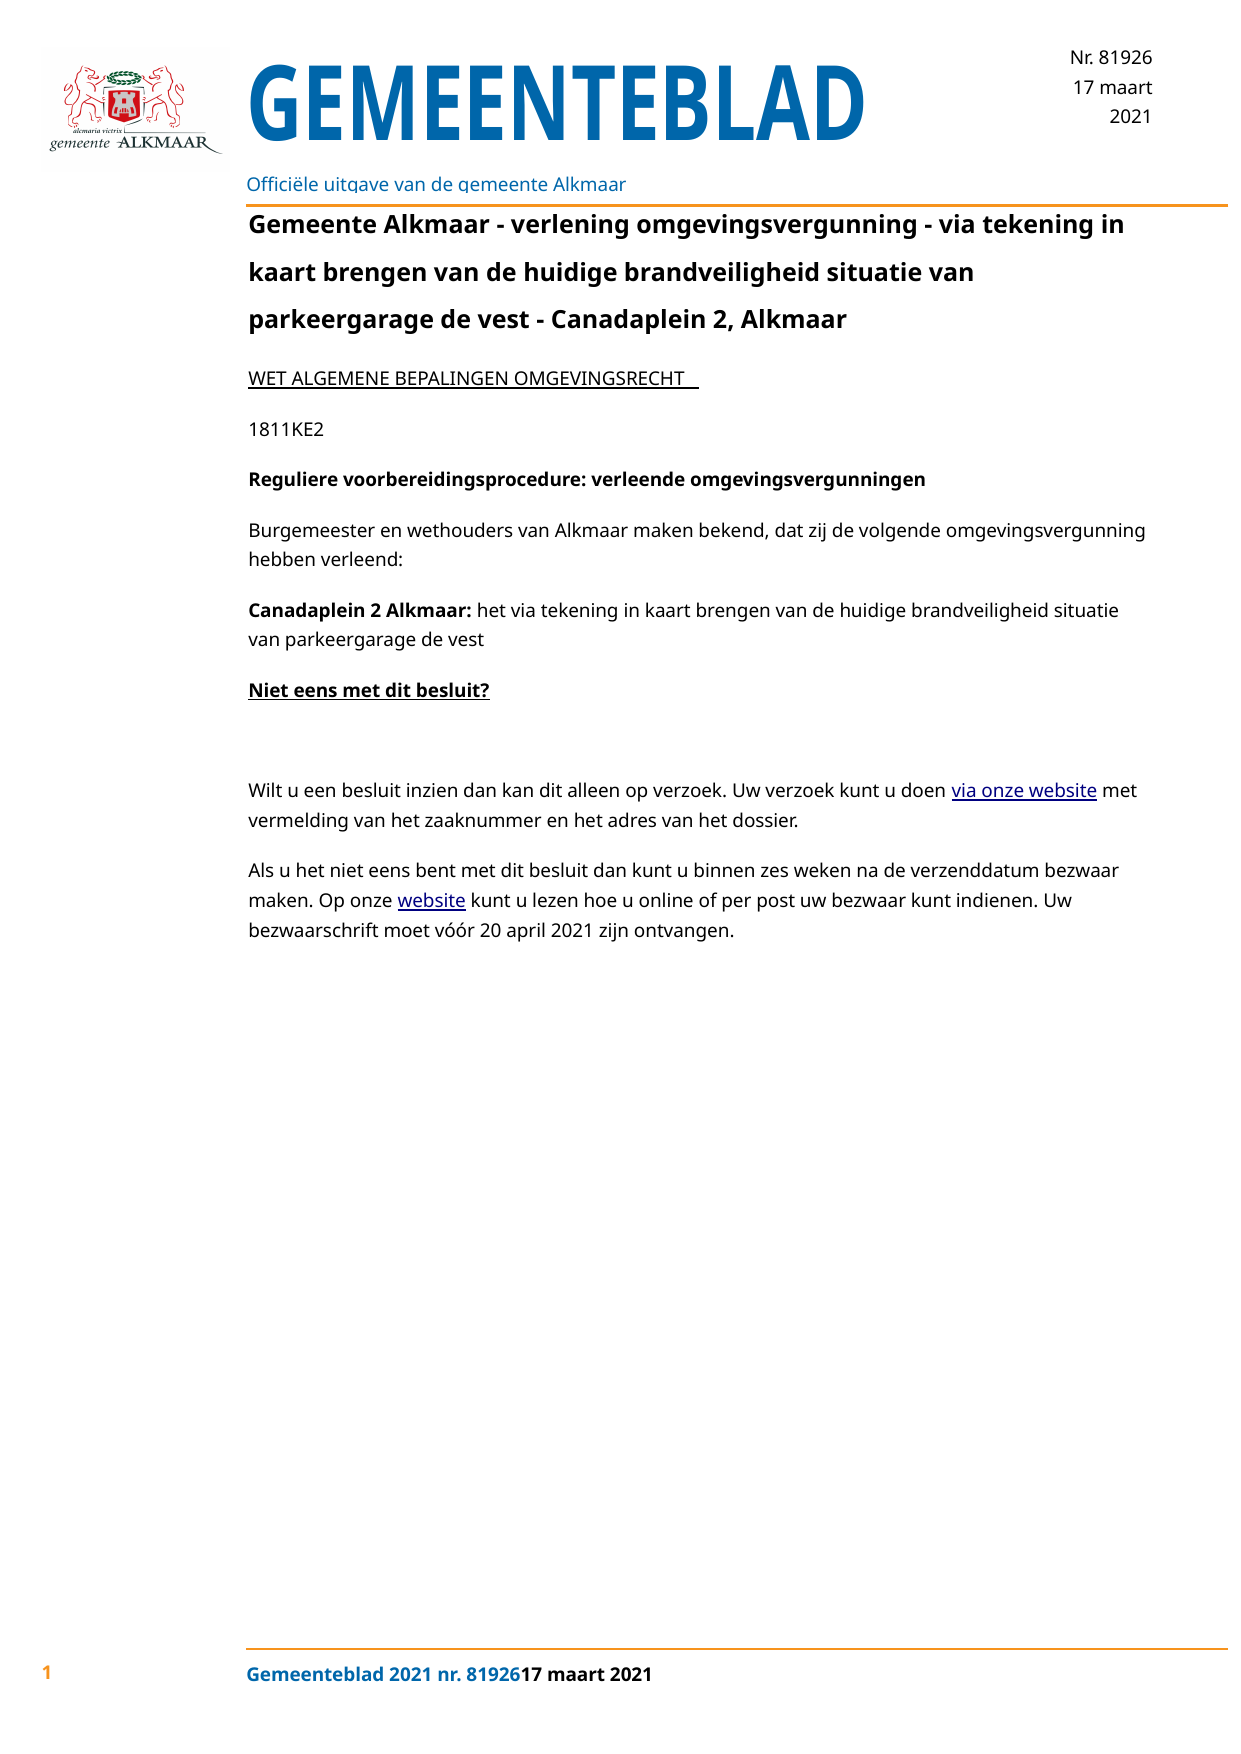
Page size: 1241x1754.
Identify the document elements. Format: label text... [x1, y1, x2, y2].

text 1811KE2 [248, 416, 1152, 442]
text Wilt u een besluit inzien dan kan dit alleen op verzoek. Uw verzoek kunt u doen via onze website met vermelding van het zaaknummer en het adres van het dossier. [248, 778, 1152, 833]
text Als u het niet eens bent met dit besluit dan kunt u binnen zes weken na de verzenddatum bezwaar maken. Op onze website kunt u lezen hoe u online of per post uw bezwaar kunt indienen. Uw bezwaarschrift moet vóór 20 april 2021 zijn ontvangen. [248, 858, 1152, 942]
text Reguliere voorbereidingsprocedure: verleende omgevingsvergunningen [248, 466, 1152, 492]
text Niet eens met dit besluit? [248, 677, 1152, 702]
text Burgemeester en wethouders van Alkmaar maken bekend, dat zij de volgende omgevingsvergunning hebben verleend: [248, 517, 1152, 572]
picture [41, 47, 231, 172]
text Gemeente Alkmaar - verlening omgevingsvergunning - via tekening in kaart brengen van de huidige brandveiligheid situatie van parkeergarage de vest - Canadaplein 2, Alkmaar [248, 207, 1152, 336]
text Canadaplein 2 Alkmaar: het via tekening in kaart brengen van de huidige brandveiligheid situatie van parkeergarage de vest [248, 597, 1152, 652]
text WET ALGEMENE BEPALINGEN OMGEVINGSRECHT [248, 366, 1152, 391]
